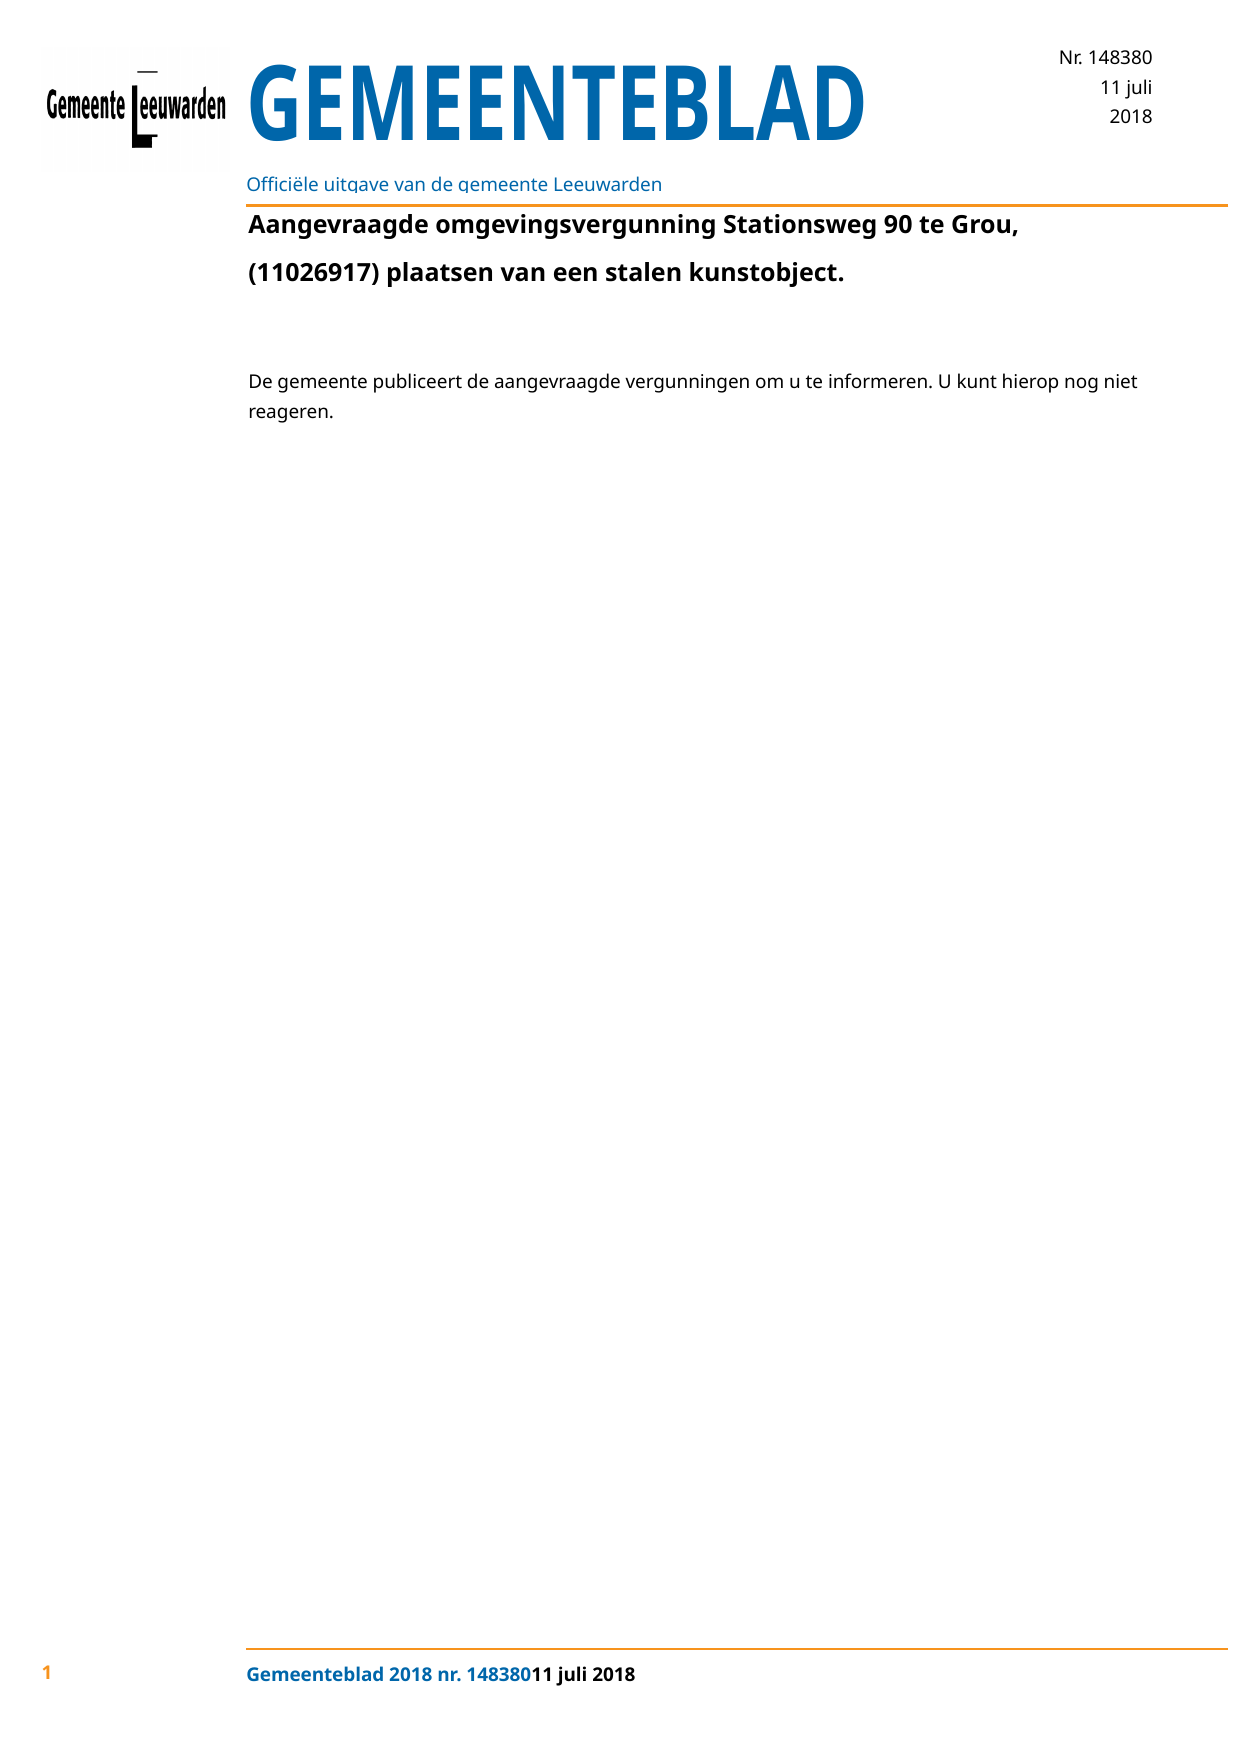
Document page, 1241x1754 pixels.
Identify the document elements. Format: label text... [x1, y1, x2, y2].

picture [41, 47, 231, 172]
text Aangevraagde omgevingsvergunning Stationsweg 90 te Grou, (11026917) plaatsen van een stalen kunstobject. [248, 207, 1152, 288]
text De gemeente publiceert de aangevraagde vergunningen om u te informeren. U kunt hierop nog niet reageren. [248, 368, 1152, 424]
